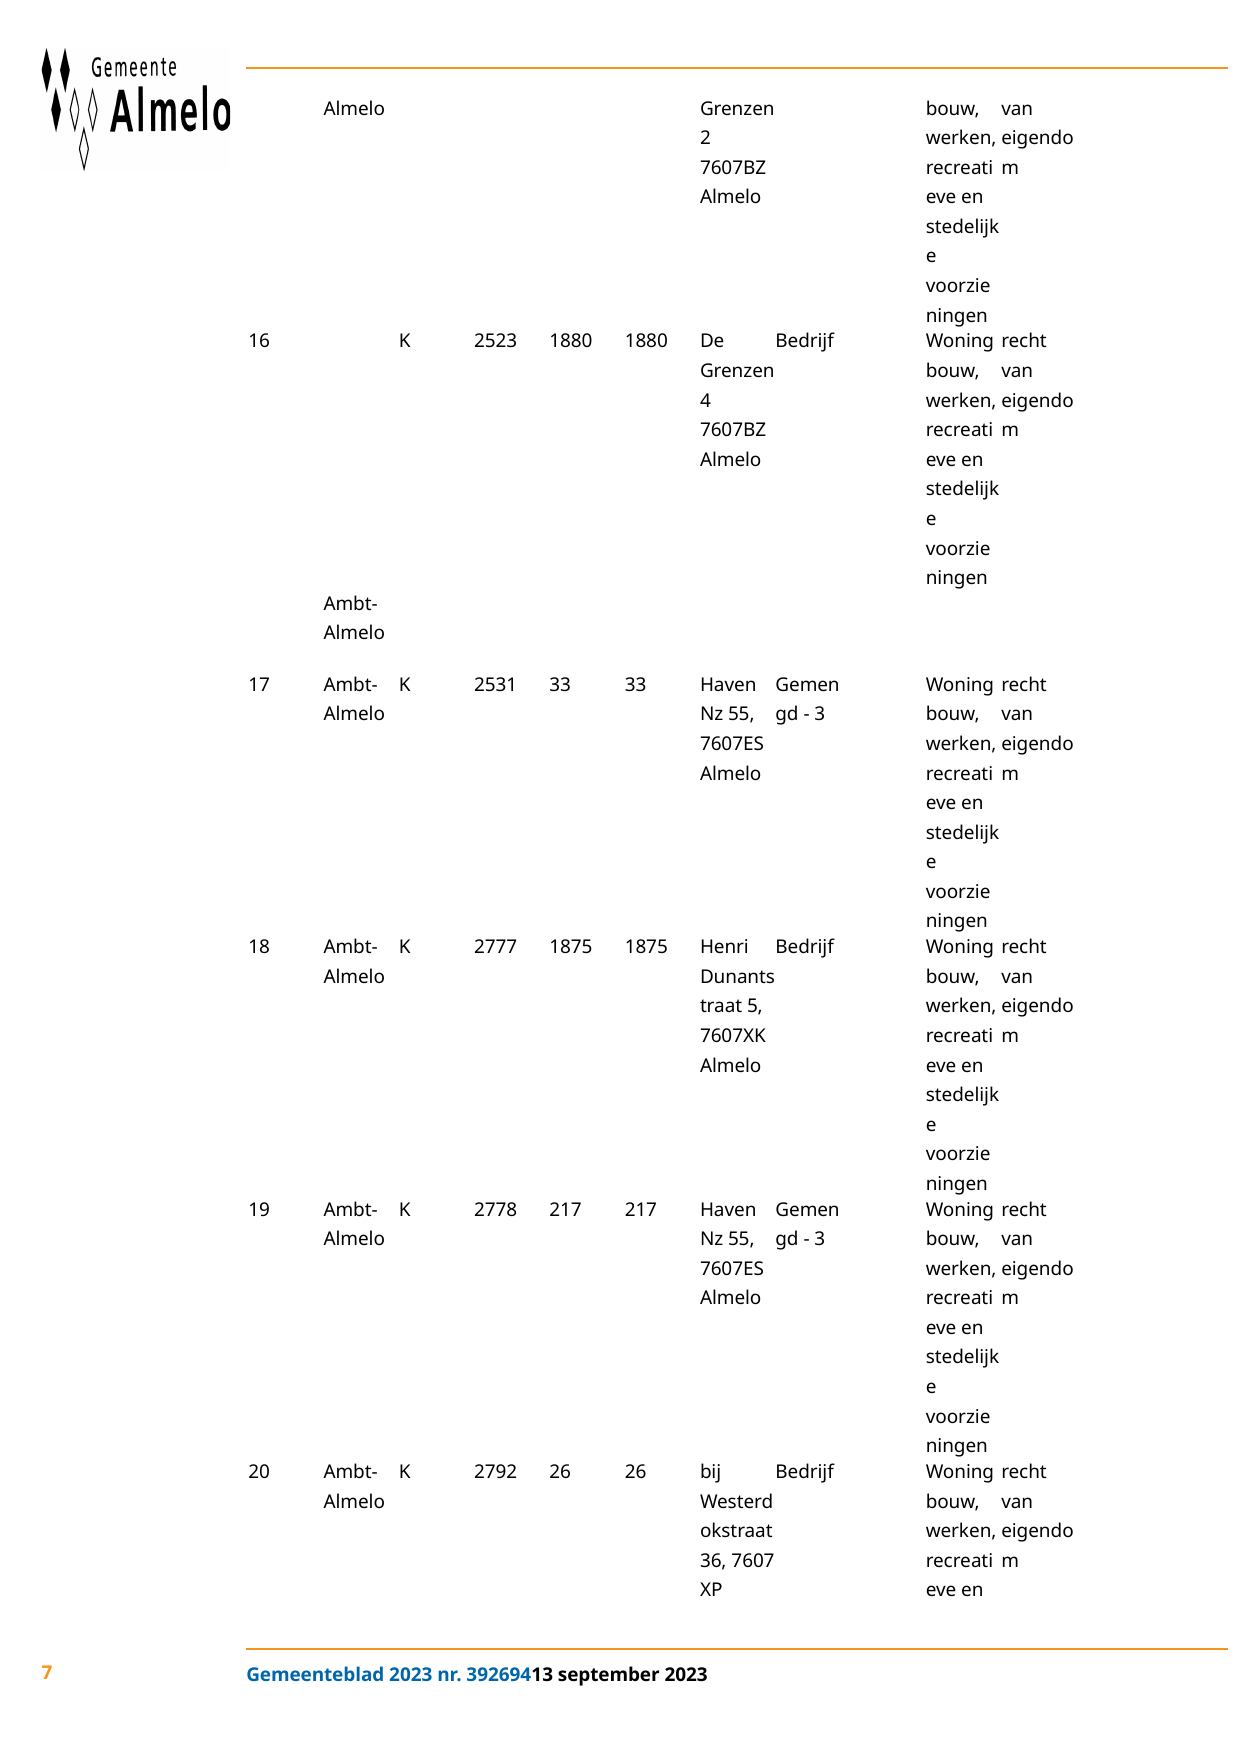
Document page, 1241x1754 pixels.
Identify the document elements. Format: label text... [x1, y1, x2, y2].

table_cell Gemengd - 3 [775, 671, 850, 933]
table_cell [323, 645, 398, 671]
table_cell [323, 328, 398, 590]
table_cell Bedrijf [775, 328, 850, 590]
table_cell [399, 95, 474, 328]
table_cell [850, 671, 926, 933]
table_cell [850, 328, 926, 590]
table_cell bij Westerdokstraat 36, 7607 XP [700, 1458, 775, 1602]
table_cell 26 [625, 1458, 700, 1602]
table_cell Ambt-Almelo [323, 1196, 398, 1458]
table_cell Bedrijf [775, 934, 850, 1196]
table_cell [248, 590, 323, 645]
table_cell [549, 645, 624, 671]
table_cell 1880 [625, 328, 700, 590]
table_cell [850, 1458, 926, 1602]
table_cell 2531 [474, 671, 549, 933]
table_cell Ambt-Almelo [323, 590, 398, 645]
picture [41, 47, 231, 172]
table_cell [625, 95, 700, 328]
table_cell van eigendom [1001, 95, 1076, 328]
table_cell [474, 590, 549, 645]
table_cell 16 [248, 328, 323, 590]
table_cell [850, 1196, 926, 1458]
table_cell Haven Nz 55, 7607ES Almelo [700, 671, 775, 933]
table_cell [775, 590, 850, 645]
table_cell 2523 [474, 328, 549, 590]
table_cell [700, 590, 775, 645]
table_cell [1001, 590, 1076, 645]
table_cell [700, 645, 775, 671]
table_cell 20 [248, 1458, 323, 1602]
table_cell [850, 95, 926, 328]
table_cell [399, 645, 474, 671]
table_cell K [399, 1196, 474, 1458]
table_cell 33 [549, 671, 624, 933]
table_cell Ambt-Almelo [323, 1458, 398, 1602]
table_cell [926, 590, 1001, 645]
table_cell Henri Dunantstraat 5, 7607XK Almelo [700, 934, 775, 1196]
table_cell 1875 [625, 934, 700, 1196]
table_cell [474, 95, 549, 328]
table_cell [850, 645, 926, 671]
table_cell recht van eigendom [1001, 934, 1076, 1196]
table_cell 1875 [549, 934, 624, 1196]
table_cell [850, 590, 926, 645]
table_cell [775, 645, 850, 671]
table_cell 1880 [549, 328, 624, 590]
table_cell [625, 590, 700, 645]
table_cell K [399, 1458, 474, 1602]
table_cell Haven Nz 55, 7607ES Almelo [700, 1196, 775, 1458]
table_cell [248, 645, 323, 671]
table_cell Woningbouw, werken, recreatieve en [926, 1458, 1001, 1602]
table_cell 19 [248, 1196, 323, 1458]
table_cell 33 [625, 671, 700, 933]
table_cell [399, 590, 474, 645]
table_cell [474, 645, 549, 671]
table_cell Gemengd - 3 [775, 1196, 850, 1458]
table_cell Woningbouw, werken, recreatieve en stedelijke voorzieningen [926, 671, 1001, 933]
table_cell [850, 934, 926, 1196]
table_cell recht van eigendom [1001, 1458, 1076, 1602]
table_cell De Grenzen 4 7607BZ Almelo [700, 328, 775, 590]
table_cell Woningbouw, werken, recreatieve en stedelijke voorzieningen [926, 328, 1001, 590]
table_cell [1001, 645, 1076, 671]
table_cell recht van eigendom [1001, 1196, 1076, 1458]
table_cell [549, 590, 624, 645]
table_cell recht van eigendom [1001, 671, 1076, 933]
table_cell [625, 645, 700, 671]
table_cell Almelo [323, 95, 398, 328]
table_cell Ambt-Almelo [323, 671, 398, 933]
table_cell K [399, 671, 474, 933]
table_cell Woningbouw, werken, recreatieve en stedelijke voorzieningen [926, 1196, 1001, 1458]
table_cell Grenzen 2 7607BZ Almelo [700, 95, 775, 328]
table_cell 217 [625, 1196, 700, 1458]
table_cell 18 [248, 934, 323, 1196]
table_cell 217 [549, 1196, 624, 1458]
table_cell 2792 [474, 1458, 549, 1602]
table_cell bouw, werken, recreatieve en stedelijke voorzieningen [926, 95, 1001, 328]
table_cell 2778 [474, 1196, 549, 1458]
table_cell [549, 95, 624, 328]
table_cell recht van eigendom [1001, 328, 1076, 590]
table_cell 2777 [474, 934, 549, 1196]
table_cell 17 [248, 671, 323, 933]
table_cell Bedrijf [775, 1458, 850, 1602]
table_cell Woningbouw, werken, recreatieve en stedelijke voorzieningen [926, 934, 1001, 1196]
table_cell K [399, 328, 474, 590]
table_cell K [399, 934, 474, 1196]
table_cell [775, 95, 850, 328]
table_cell Ambt-Almelo [323, 934, 398, 1196]
table_cell [248, 95, 323, 328]
table_cell [926, 645, 1001, 671]
table_cell 26 [549, 1458, 624, 1602]
